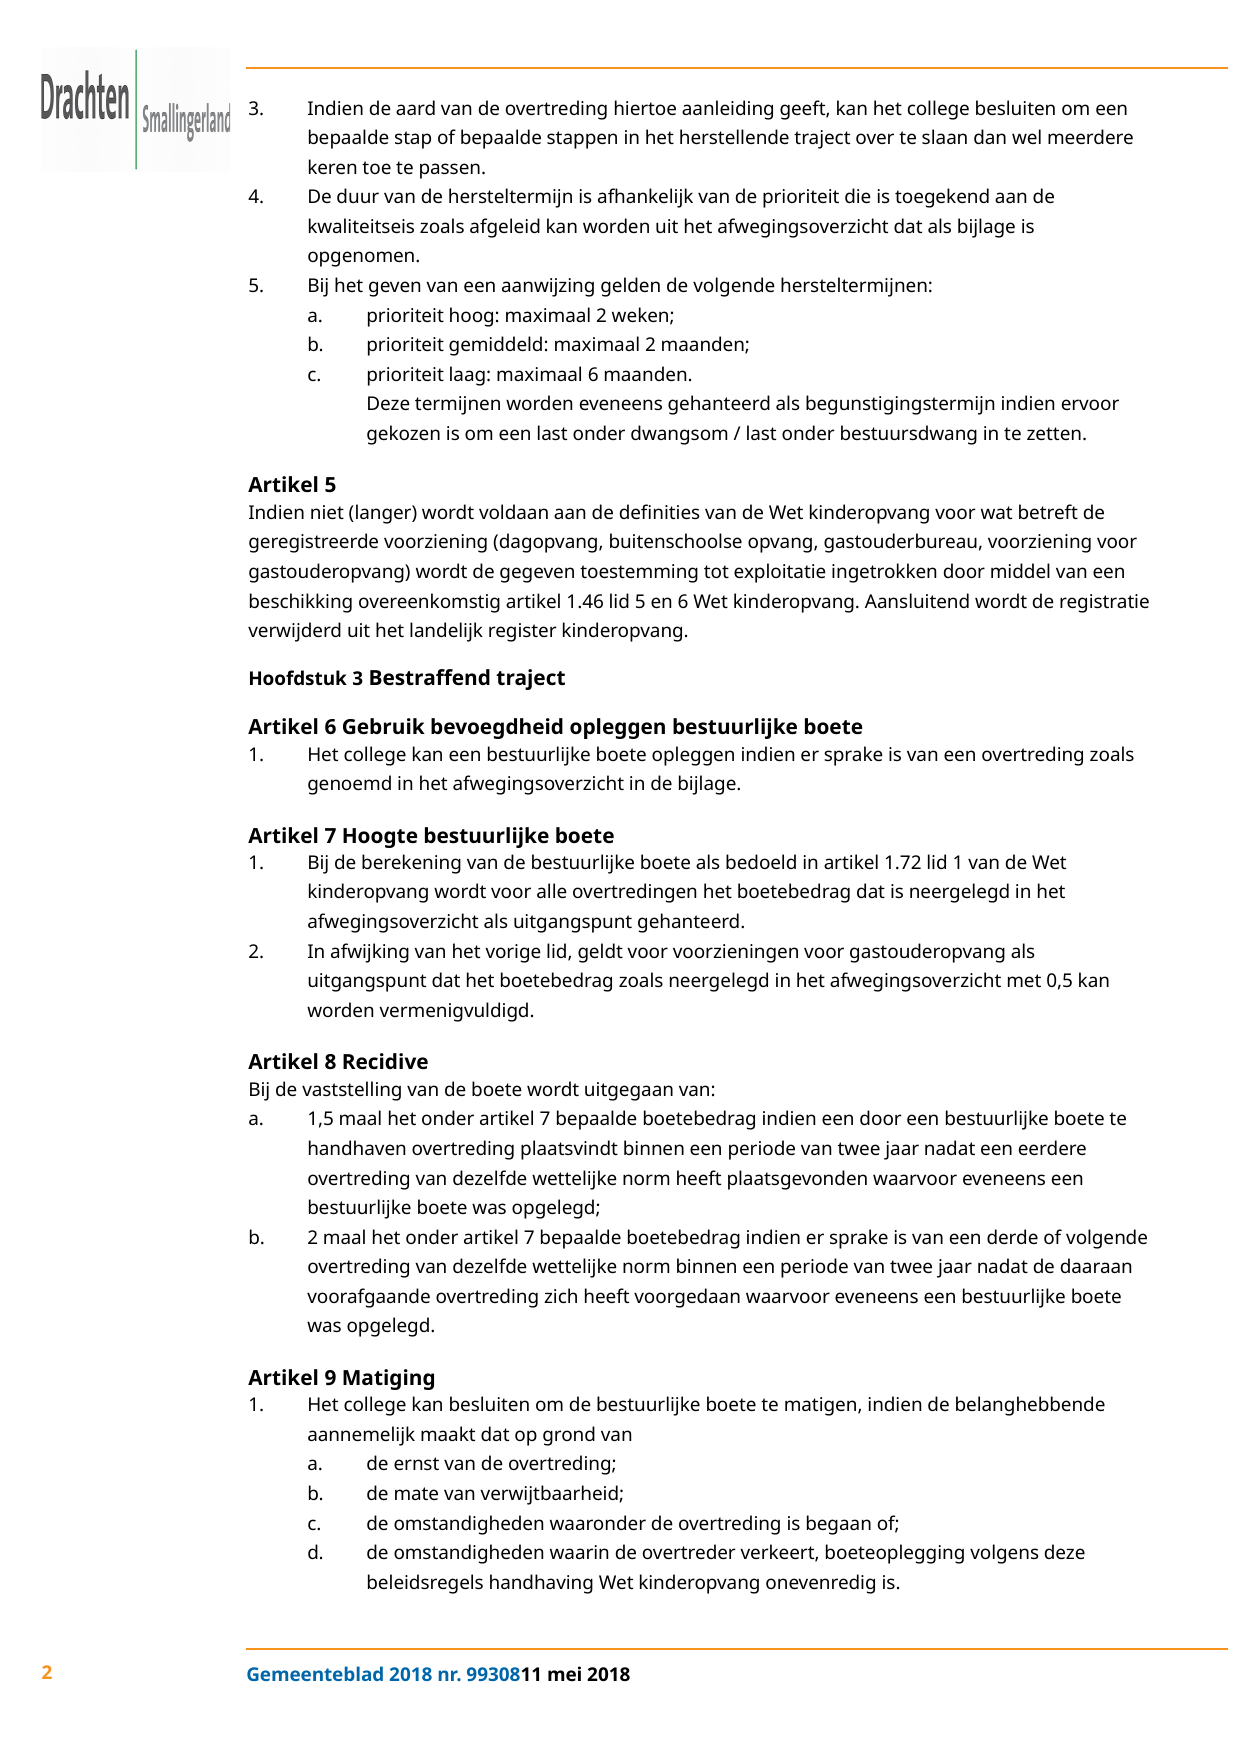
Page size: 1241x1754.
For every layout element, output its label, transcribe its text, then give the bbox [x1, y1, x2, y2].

text Hoofdstuk 3 Bestraffend traject [248, 663, 1152, 691]
list prioriteit gemiddeld: maximaal 2 maanden; [307, 331, 1152, 357]
text Artikel 9 Matiging [248, 1363, 1152, 1391]
list de omstandigheden waarin de overtreder verkeert, boeteoplegging volgens deze beleidsregels handhaving Wet kinderopvang onevenredig is. [307, 1539, 1152, 1595]
text Artikel 8 Recidive [248, 1047, 1152, 1076]
list prioriteit hoog: maximaal 2 weken; [307, 302, 1152, 328]
list Deze termijnen worden eveneens gehanteerd als begunstigingstermijn indien ervoor gekozen is om een last onder dwangsom / last onder bestuursdwang in te zetten. [307, 391, 1152, 446]
list de ernst van de overtreding; [307, 1451, 1152, 1476]
text Bij de vaststelling van de boete wordt uitgegaan van: [248, 1076, 1152, 1102]
text Artikel 6 Gebruik bevoegdheid opleggen bestuurlijke boete [248, 712, 1152, 741]
list de mate van verwijtbaarheid; [307, 1480, 1152, 1506]
text Indien niet (langer) wordt voldaan aan de definities van de Wet kinderopvang voor wat betreft de geregistreerde voorziening (dagopvang, buitenschoolse opvang, gastouderbureau, voorziening voor gastouderopvang) wordt de gegeven toestemming tot exploitatie ingetrokken door middel van een beschikking overeenkomstig artikel 1.46 lid 5 en 6 Wet kinderopvang. Aansluitend wordt de registratie verwijderd uit het landelijk register kinderopvang. [248, 499, 1152, 643]
list De duur van de hersteltermijn is afhankelijk van de prioriteit die is toegekend aan de kwaliteitseis zoals afgeleid kan worden uit het afwegingsoverzicht dat als bijlage is opgenomen. [248, 183, 1152, 268]
list 2 maal het onder artikel 7 bepaalde boetebedrag indien er sprake is van een derde of volgende overtreding van dezelfde wettelijke norm binnen een periode van twee jaar nadat de daaraan voorafgaande overtreding zich heeft voorgedaan waarvoor eveneens een bestuurlijke boete was opgelegd. [248, 1224, 1152, 1338]
list Indien de aard van de overtreding hiertoe aanleiding geeft, kan het college besluiten om een bepaalde stap of bepaalde stappen in het herstellende traject over te slaan dan wel meerdere keren toe te passen. [248, 95, 1152, 180]
text Artikel 5 [248, 471, 1152, 499]
list Het college kan een bestuurlijke boete opleggen indien er sprake is van een overtreding zoals genoemd in het afwegingsoverzicht in de bijlage. [248, 741, 1152, 796]
list Bij het geven van een aanwijzing gelden de volgende hersteltermijnen: [248, 272, 1152, 298]
list de omstandigheden waaronder de overtreding is begaan of; [307, 1510, 1152, 1536]
picture [41, 47, 231, 172]
list In afwijking van het vorige lid, geldt voor voorzieningen voor gastouderopvang als uitgangspunt dat het boetebedrag zoals neergelegd in het afwegingsoverzicht met 0,5 kan worden vermenigvuldigd. [248, 938, 1152, 1023]
list Bij de berekening van de bestuurlijke boete als bedoeld in artikel 1.72 lid 1 van de Wet kinderopvang wordt voor alle overtredingen het boetebedrag dat is neergelegd in het afwegingsoverzicht als uitgangspunt gehanteerd. [248, 849, 1152, 934]
text Artikel 7 Hoogte bestuurlijke boete [248, 821, 1152, 849]
list prioriteit laag: maximaal 6 maanden. [307, 361, 1152, 387]
list Het college kan besluiten om de bestuurlijke boete te matigen, indien de belanghebbende aannemelijk maakt dat op grond van [248, 1391, 1152, 1447]
list 1,5 maal het onder artikel 7 bepaalde boetebedrag indien een door een bestuurlijke boete te handhaven overtreding plaatsvindt binnen een periode van twee jaar nadat een eerdere overtreding van dezelfde wettelijke norm heeft plaatsgevonden waarvoor eveneens een bestuurlijke boete was opgelegd; [248, 1106, 1152, 1220]
